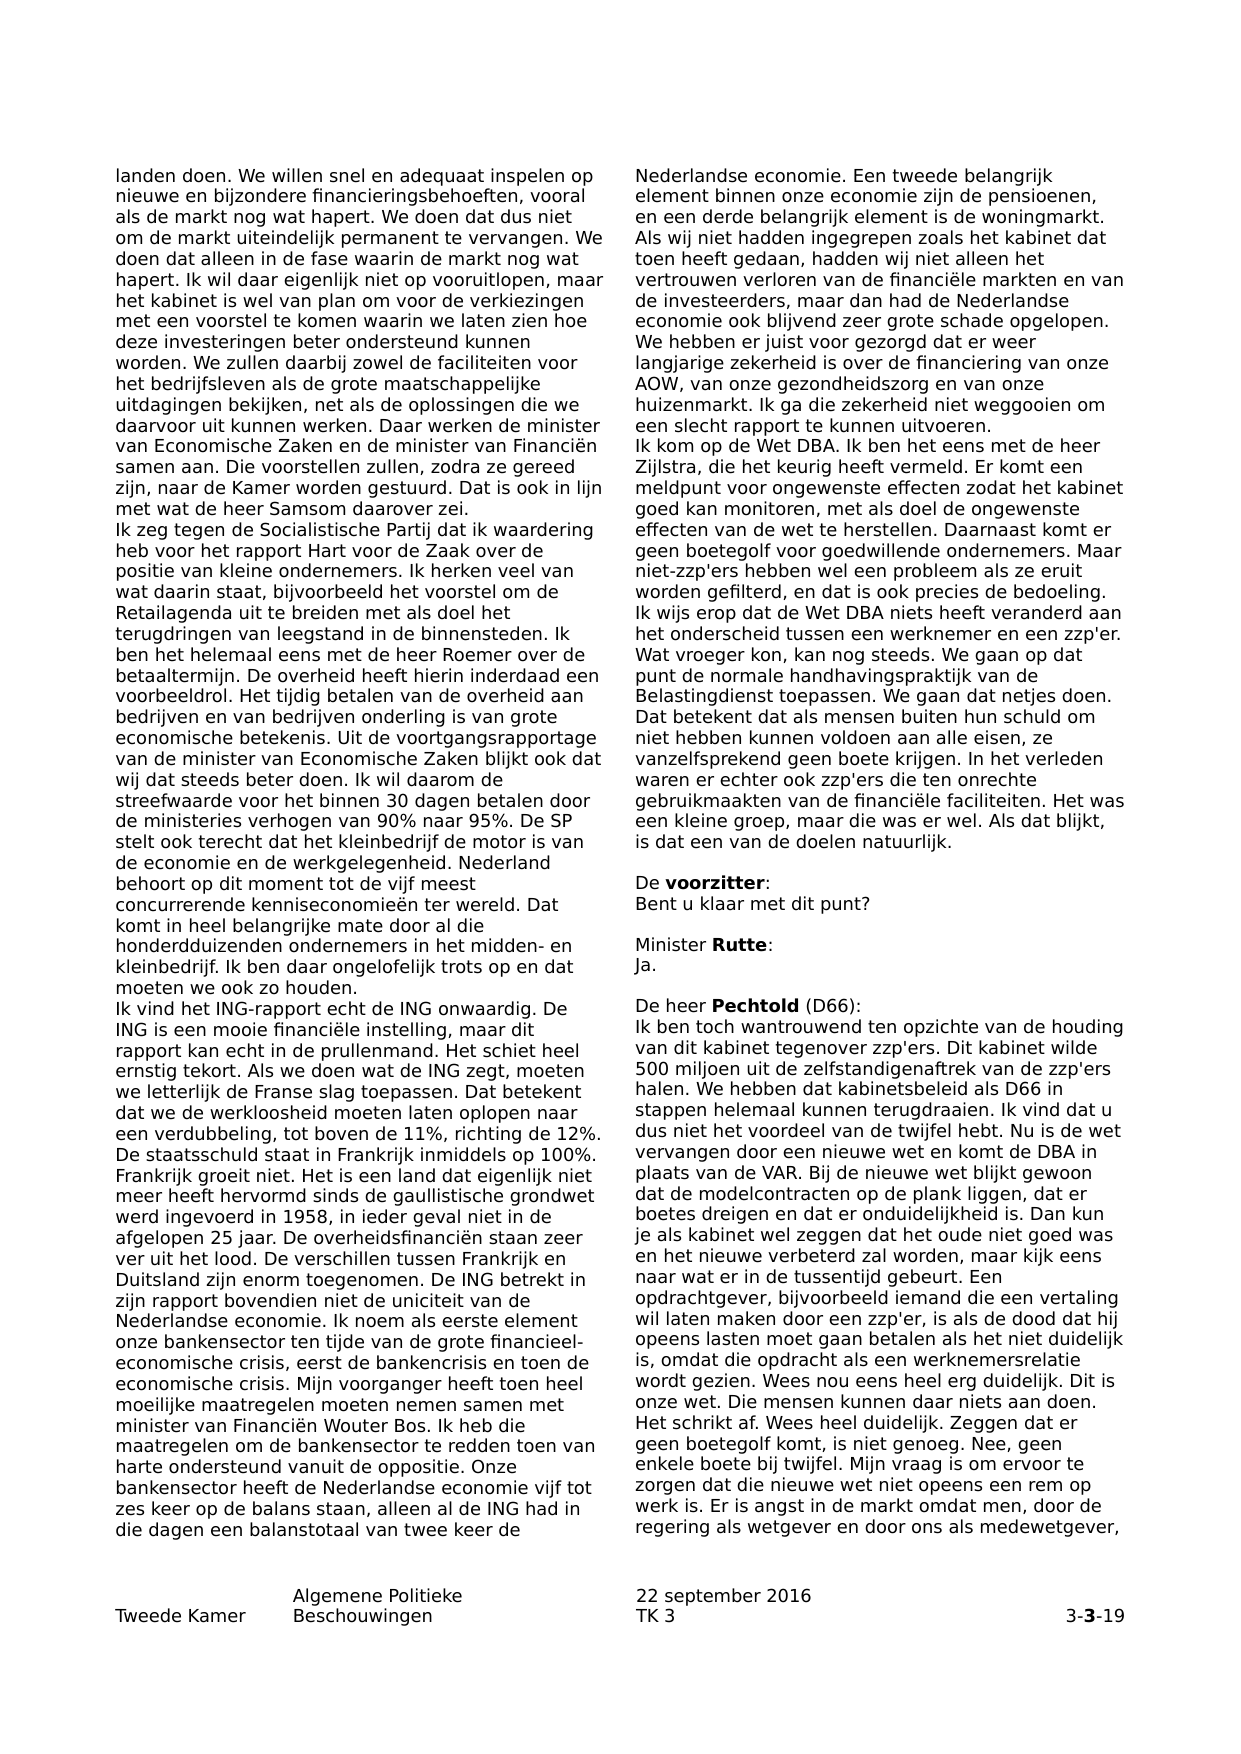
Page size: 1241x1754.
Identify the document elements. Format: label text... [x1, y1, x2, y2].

text Nederlandse economie. Een tweede belangrijk element binnen onze economie zijn de pensioenen, en een derde belangrijk element is de woningmarkt. Als wij niet hadden ingegrepen zoals het kabinet dat toen heeft gedaan, hadden wij niet alleen het vertrouwen verloren van de financiële markten en van de investeerders, maar dan had de Nederlandse economie ook blijvend zeer grote schade opgelopen. We hebben er juist voor gezorgd dat er weer langjarige zekerheid is over de financiering van onze AOW, van onze gezondheidszorg en van onze huizenmarkt. Ik ga die zekerheid niet weggooien om een slecht rapport te kunnen uitvoeren. [635, 165, 1125, 436]
text Bent u klaar met dit punt? [635, 893, 1125, 914]
text Ik vind het ING-rapport echt de ING onwaardig. De ING is een mooie financiële instelling, maar dit rapport kan echt in de prullenmand. Het schiet heel ernstig tekort. Als we doen wat de ING zegt, moeten we letterlijk de Franse slag toepassen. Dat betekent dat we de werkloosheid moeten laten oplopen naar een verdubbeling, tot boven de 11%, richting de 12%. De staatsschuld staat in Frankrijk inmiddels op 100%. Frankrijk groeit niet. Het is een land dat eigenlijk niet meer heeft hervormd sinds de gaullistische grondwet werd ingevoerd in 1958, in ieder geval niet in de afgelopen 25 jaar. De overheidsfinanciën staan zeer ver uit het lood. De verschillen tussen Frankrijk en Duitsland zijn enorm toegenomen. De ING betrekt in zijn rapport bovendien niet de uniciteit van de Nederlandse economie. Ik noem als eerste element onze bankensector ten tijde van de grote financieel-economische crisis, eerst de bankencrisis en toen de economische crisis. Mijn voorganger heeft toen heel moeilijke maatregelen moeten nemen samen met minister van Financiën Wouter Bos. Ik heb die maatregelen om de bankensector te redden toen van harte ondersteund vanuit de oppositie. Onze bankensector heeft de Nederlandse economie vijf tot zes keer op de balans staan, alleen al de ING had in die dagen een balanstotaal van twee keer de [115, 999, 605, 1540]
text Minister Rutte: [635, 934, 1125, 955]
text landen doen. We willen snel en adequaat inspelen op nieuwe en bijzondere financieringsbehoeften, vooral als de markt nog wat hapert. We doen dat dus niet om de markt uiteindelijk permanent te vervangen. We doen dat alleen in de fase waarin de markt nog wat hapert. Ik wil daar eigenlijk niet op vooruitlopen, maar het kabinet is wel van plan om voor de verkiezingen met een voorstel te komen waarin we laten zien hoe deze investeringen beter ondersteund kunnen worden. We zullen daarbij zowel de faciliteiten voor het bedrijfsleven als de grote maatschappelijke uitdagingen bekijken, net als de oplossingen die we daarvoor uit kunnen werken. Daar werken de minister van Economische Zaken en de minister van Financiën samen aan. Die voorstellen zullen, zodra ze gereed zijn, naar de Kamer worden gestuurd. Dat is ook in lijn met wat de heer Samsom daarover zei. [115, 165, 605, 519]
text Ik ben toch wantrouwend ten opzichte van de houding van dit kabinet tegenover zzp'ers. Dit kabinet wilde 500 miljoen uit de zelfstandigenaftrek van de zzp'ers halen. We hebben dat kabinetsbeleid als D66 in stappen helemaal kunnen terugdraaien. Ik vind dat u dus niet het voordeel van de twijfel hebt. Nu is de wet vervangen door een nieuwe wet en komt de DBA in plaats van de VAR. Bij de nieuwe wet blijkt gewoon dat de modelcontracten op de plank liggen, dat er boetes dreigen en dat er onduidelijkheid is. Dan kun je als kabinet wel zeggen dat het oude niet goed was en het nieuwe verbeterd zal worden, maar kijk eens naar wat er in de tussentijd gebeurt. Een opdrachtgever, bijvoorbeeld iemand die een vertaling wil laten maken door een zzp'er, is als de dood dat hij opeens lasten moet gaan betalen als het niet duidelijk is, omdat die opdracht als een werknemersrelatie wordt gezien. Wees nou eens heel erg duidelijk. Dit is onze wet. Die mensen kunnen daar niets aan doen. Het schrikt af. Wees heel duidelijk. Zeggen dat er geen boetegolf komt, is niet genoeg. Nee, geen enkele boete bij twijfel. Mijn vraag is om ervoor te zorgen dat die nieuwe wet niet opeens een rem op werk is. Er is angst in de markt omdat men, door de regering als wetgever en door ons als medewetgever, [635, 1017, 1125, 1537]
text De heer Pechtold (D66): [635, 996, 1125, 1017]
text Ik zeg tegen de Socialistische Partij dat ik waardering heb voor het rapport Hart voor de Zaak over de positie van kleine ondernemers. Ik herken veel van wat daarin staat, bijvoorbeeld het voorstel om de Retailagenda uit te breiden met als doel het terugdringen van leegstand in de binnensteden. Ik ben het helemaal eens met de heer Roemer over de betaaltermijn. De overheid heeft hierin inderdaad een voorbeeldrol. Het tijdig betalen van de overheid aan bedrijven en van bedrijven onderling is van grote economische betekenis. Uit de voortgangsrapportage van de minister van Economische Zaken blijkt ook dat wij dat steeds beter doen. Ik wil daarom de streefwaarde voor het binnen 30 dagen betalen door de ministeries verhogen van 90% naar 95%. De SP stelt ook terecht dat het kleinbedrijf de motor is van de economie en de werkgelegenheid. Nederland behoort op dit moment tot de vijf meest concurrerende kenniseconomieën ter wereld. Dat komt in heel belangrijke mate door al die honderdduizenden ondernemers in het midden- en kleinbedrijf. Ik ben daar ongelofelijk trots op en dat moeten we ook zo houden. [115, 519, 605, 999]
text Ja. [635, 955, 1125, 976]
text Ik kom op de Wet DBA. Ik ben het eens met de heer Zijlstra, die het keurig heeft vermeld. Er komt een meldpunt voor ongewenste effecten zodat het kabinet goed kan monitoren, met als doel de ongewenste effecten van de wet te herstellen. Daarnaast komt er geen boetegolf voor goedwillende ondernemers. Maar niet-zzp'ers hebben wel een probleem als ze eruit worden gefilterd, en dat is ook precies de bedoeling. Ik wijs erop dat de Wet DBA niets heeft veranderd aan het onderscheid tussen een werknemer en een zzp'er. Wat vroeger kon, kan nog steeds. We gaan op dat punt de normale handhavingspraktijk van de Belastingdienst toepassen. We gaan dat netjes doen. Dat betekent dat als mensen buiten hun schuld om niet hebben kunnen voldoen aan alle eisen, ze vanzelfsprekend geen boete krijgen. In het verleden waren er echter ook zzp'ers die ten onrechte gebruikmaakten van de financiële faciliteiten. Het was een kleine groep, maar die was er wel. Als dat blijkt, is dat een van de doelen natuurlijk. [635, 436, 1125, 853]
text De voorzitter: [635, 873, 1125, 893]
